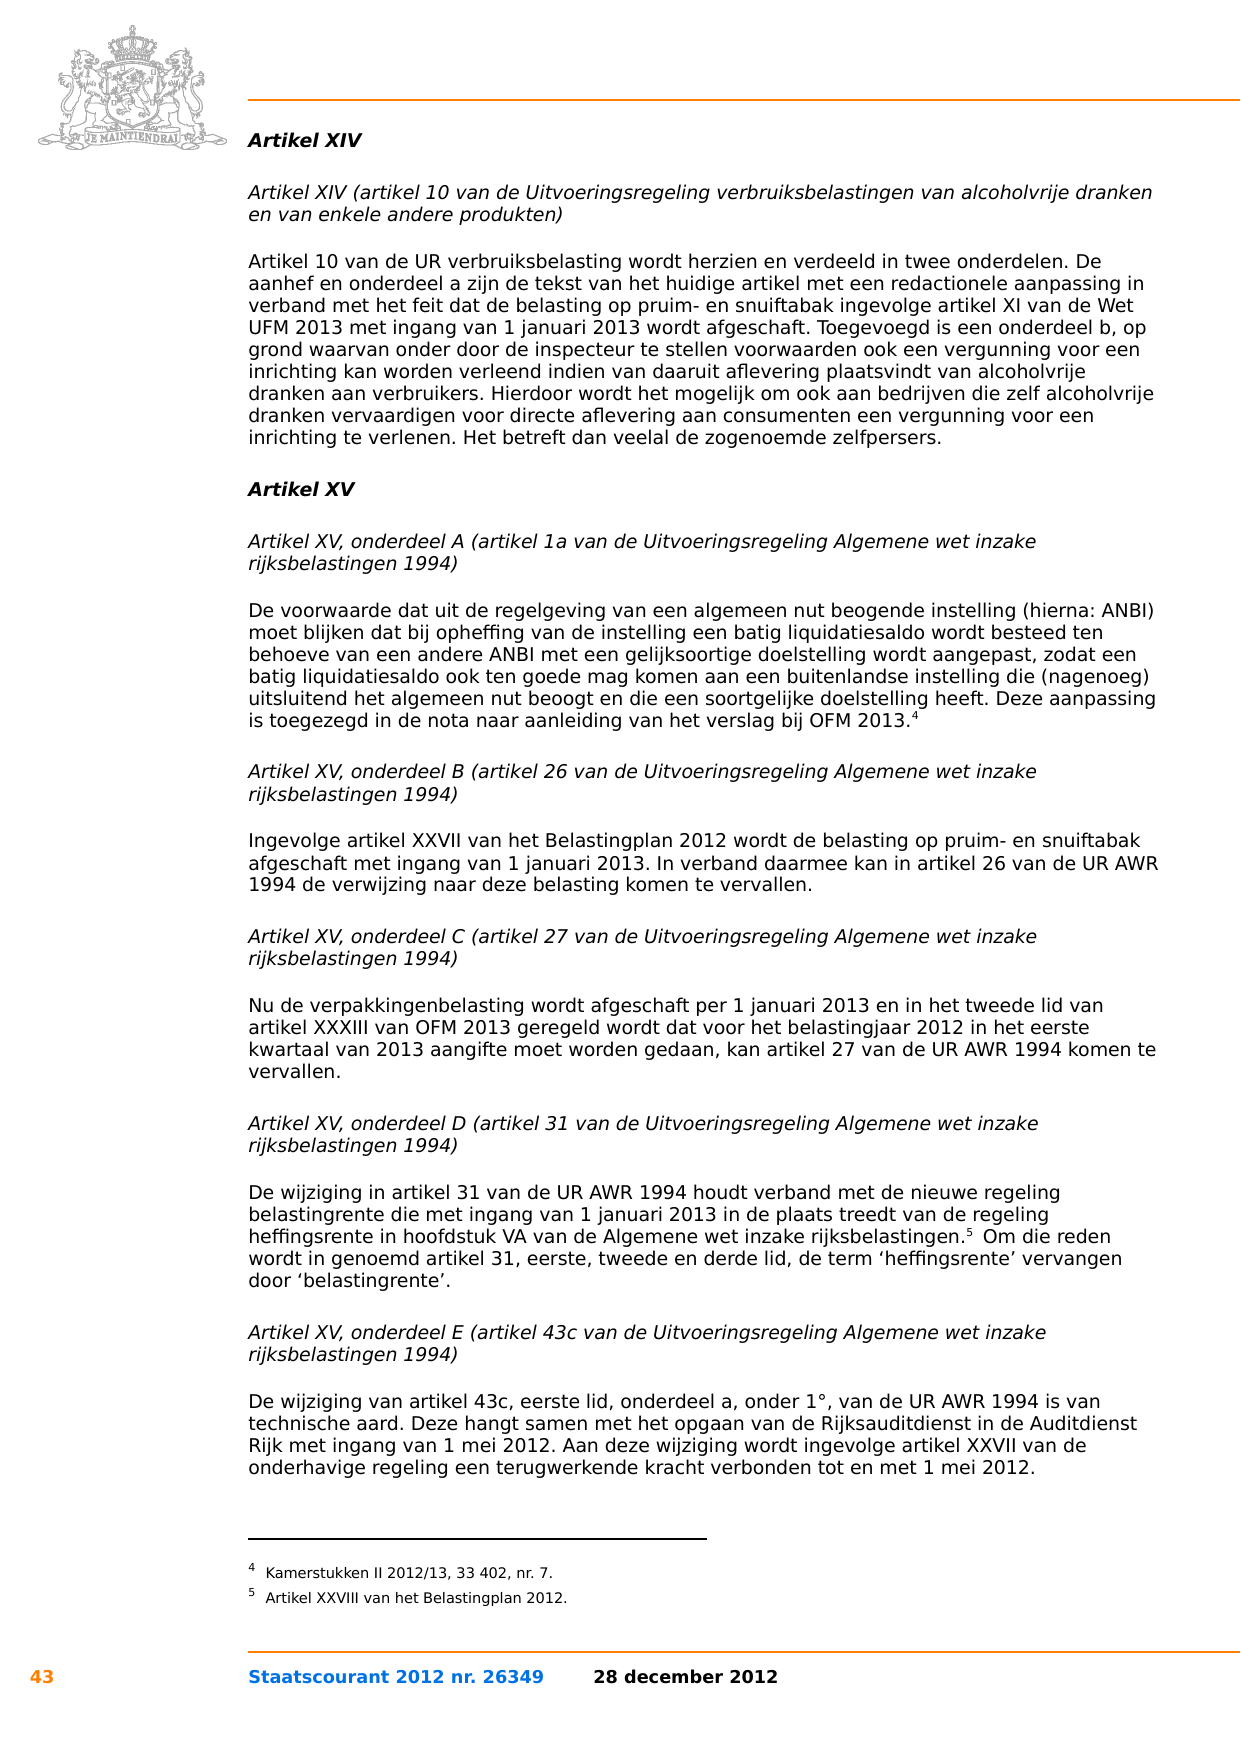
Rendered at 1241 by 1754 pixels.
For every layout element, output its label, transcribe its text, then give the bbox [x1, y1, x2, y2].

subtitle Artikel XV, onderdeel A (artikel 1a van de Uitvoeringsregeling Algemene wet inzake rijksbelastingen 1994) [248, 531, 1163, 574]
text Artikel 10 van de UR verbruiksbelasting wordt herzien en verdeeld in twee onderdelen. De aanhef en onderdeel a zijn de tekst van het huidige artikel met een redactionele aanpassing in verband met het feit dat de belasting op pruim- en snuiftabak ingevolge artikel XI van de Wet UFM 2013 met ingang van 1 januari 2013 wordt afgeschaft. Toegevoegd is een onderdeel b, op grond waarvan onder door de inspecteur te stellen voorwaarden ook een vergunning voor een inrichting kan worden verleend indien van daaruit aflevering plaatsvindt van alcoholvrije dranken aan verbruikers. Hierdoor wordt het mogelijk om ook aan bedrijven die zelf alcoholvrije dranken vervaardigen voor directe aflevering aan consumenten een vergunning voor een inrichting te verlenen. Het betreft dan veelal de zogenoemde zelfpersers. [248, 251, 1163, 449]
text De voorwaarde dat uit de regelgeving van een algemeen nut beogende instelling (hierna: ANBI) moet blijken dat bij opheffing van de instelling een batig liquidatiesaldo wordt besteed ten behoeve van een andere ANBI met een gelijksoortige doelstelling wordt aangepast, zodat een batig liquidatiesaldo ook ten goede mag komen aan een buitenlandse instelling die (nagenoeg) uitsluitend het algemeen nut beoogt en die een soortgelijke doelstelling heeft. Deze aanpassing is toegezegd in de nota naar aanleiding van het verslag bij OFM 2013. [248, 599, 1163, 731]
subtitle Artikel XV, onderdeel B (artikel 26 van de Uitvoeringsregeling Algemene wet inzake rijksbelastingen 1994) [248, 761, 1163, 805]
subtitle Artikel XIV (artikel 10 van de Uitvoeringsregeling verbruiksbelastingen van alcoholvrije dranken en van enkele andere produkten) [248, 182, 1163, 226]
text Artikel XXVIII van het Belastingplan 2012. [248, 1586, 1163, 1608]
subtitle Artikel XV [248, 479, 1163, 501]
text Nu de verpakkingenbelasting wordt afgeschaft per 1 januari 2013 en in het tweede lid van artikel XXXIII van OFM 2013 geregeld wordt dat voor het belastingjaar 2012 in het eerste kwartaal van 2013 aangifte moet worden gedaan, kan artikel 27 van de UR AWR 1994 komen te vervallen. [248, 995, 1163, 1083]
subtitle Artikel XIV [248, 130, 1163, 152]
text De wijziging van artikel 43c, eerste lid, onderdeel a, onder 1°, van de UR AWR 1994 is van technische aard. Deze hangt samen met het opgaan van de Rijksauditdienst in de Auditdienst Rijk met ingang van 1 mei 2012. Aan deze wijziging wordt ingevolge artikel XXVII van de onderhavige regeling een terugwerkende kracht verbonden tot en met 1 mei 2012. [248, 1391, 1163, 1479]
subtitle Artikel XV, onderdeel C (artikel 27 van de Uitvoeringsregeling Algemene wet inzake rijksbelastingen 1994) [248, 926, 1163, 970]
picture [38, 25, 227, 150]
subtitle Artikel XV, onderdeel E (artikel 43c van de Uitvoeringsregeling Algemene wet inzake rijksbelastingen 1994) [248, 1322, 1163, 1366]
subtitle Artikel XV, onderdeel D (artikel 31 van de Uitvoeringsregeling Algemene wet inzake rijksbelastingen 1994) [248, 1113, 1163, 1157]
text Kamerstukken II 2012/13, 33 402, nr. 7. [248, 1561, 1163, 1583]
text De wijziging in artikel 31 van de UR AWR 1994 houdt verband met de nieuwe regeling belastingrente die met ingang van 1 januari 2013 in de plaats treedt van de regeling heffingsrente in hoofdstuk VA van de Algemene wet inzake rijksbelastingen. Om die reden wordt in genoemd artikel 31, eerste, tweede en derde lid, de term ‘heffingsrente’ vervangen door ‘belastingrente’. [248, 1182, 1163, 1292]
text Ingevolge artikel XXVII van het Belastingplan 2012 wordt de belasting op pruim- en snuiftabak afgeschaft met ingang van 1 januari 2013. In verband daarmee kan in artikel 26 van de UR AWR 1994 de verwijzing naar deze belasting komen te vervallen. [248, 830, 1163, 896]
